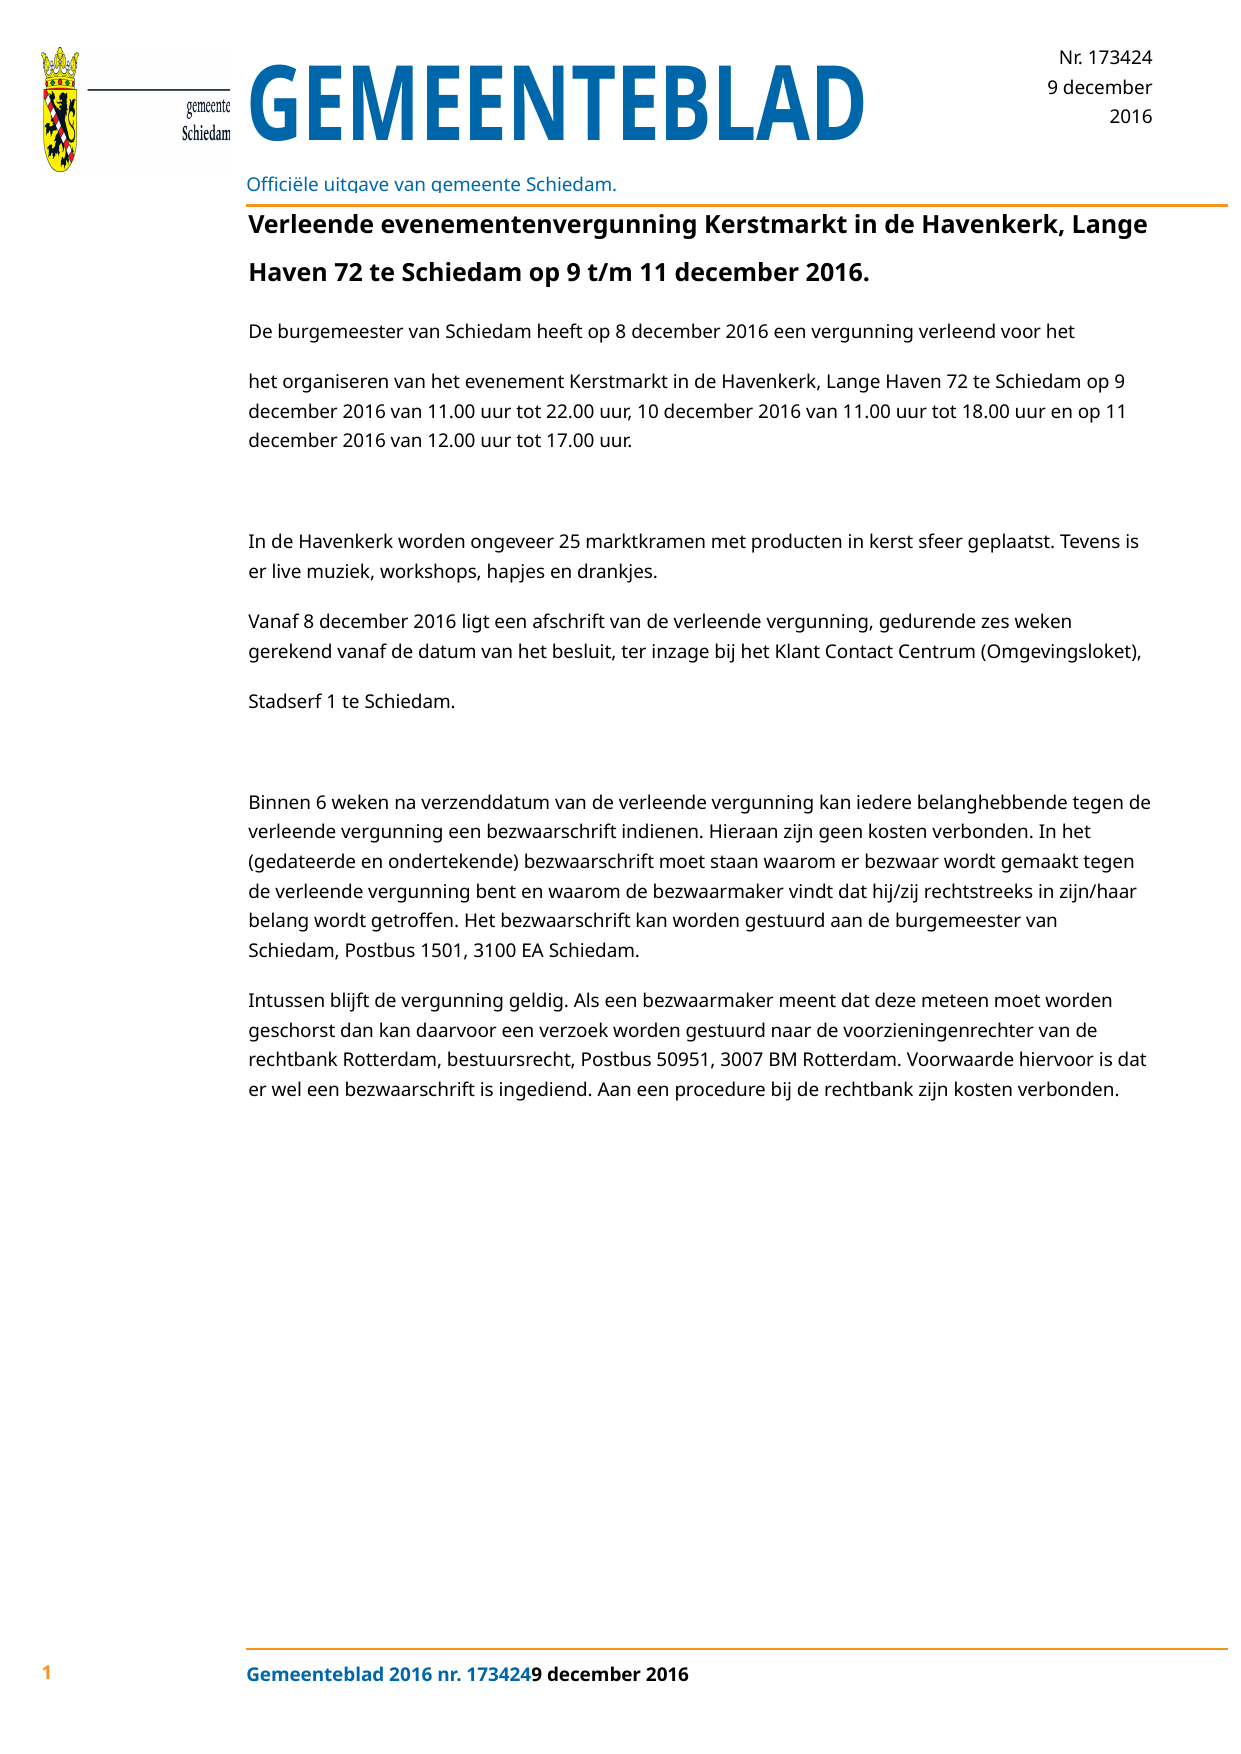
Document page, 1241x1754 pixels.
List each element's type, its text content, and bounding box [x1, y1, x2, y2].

text De burgemeester van Schiedam heeft op 8 december 2016 een vergunning verleend voor het [248, 318, 1152, 344]
text Vanaf 8 december 2016 ligt een afschrift van de verleende vergunning, gedurende zes weken gerekend vanaf de datum van het besluit, ter inzage bij het Klant Contact Centrum (Omgevingsloket), [248, 608, 1152, 664]
text het organiseren van het evenement Kerstmarkt in de Havenkerk, Lange Haven 72 te Schiedam op 9 december 2016 van 11.00 uur tot 22.00 uur, 10 december 2016 van 11.00 uur tot 18.00 uur en op 11 december 2016 van 12.00 uur tot 17.00 uur. [248, 368, 1152, 453]
text Verleende evenementenvergunning Kerstmarkt in de Havenkerk, Lange Haven 72 te Schiedam op 9 t/m 11 december 2016. [248, 207, 1152, 288]
text Binnen 6 weken na verzenddatum van de verleende vergunning kan iedere belanghebbende tegen de verleende vergunning een bezwaarschrift indienen. Hieraan zijn geen kosten verbonden. In het (gedateerde en ondertekende) bezwaarschrift moet staan waarom er bezwaar wordt gemaakt tegen de verleende vergunning bent en waarom de bezwaarmaker vindt dat hij/zij rechtstreeks in zijn/haar belang wordt getroffen. Het bezwaarschrift kan worden gestuurd aan de burgemeester van Schiedam, Postbus 1501, 3100 EA Schiedam. [248, 789, 1152, 963]
text In de Havenkerk worden ongeveer 25 marktkramen met producten in kerst sfeer geplaatst. Tevens is er live muziek, workshops, hapjes en drankjes. [248, 528, 1152, 584]
text Intussen blijft de vergunning geldig. Als een bezwaarmaker meent dat deze meteen moet worden geschorst dan kan daarvoor een verzoek worden gestuurd naar de voorzieningenrechter van de rechtbank Rotterdam, bestuursrecht, Postbus 50951, 3007 BM Rotterdam. Voorwaarde hiervoor is dat er wel een bezwaarschrift is ingediend. Aan een procedure bij de rechtbank zijn kosten verbonden. [248, 987, 1152, 1102]
picture [41, 47, 231, 172]
text Stadserf 1 te Schiedam. [248, 688, 1152, 714]
